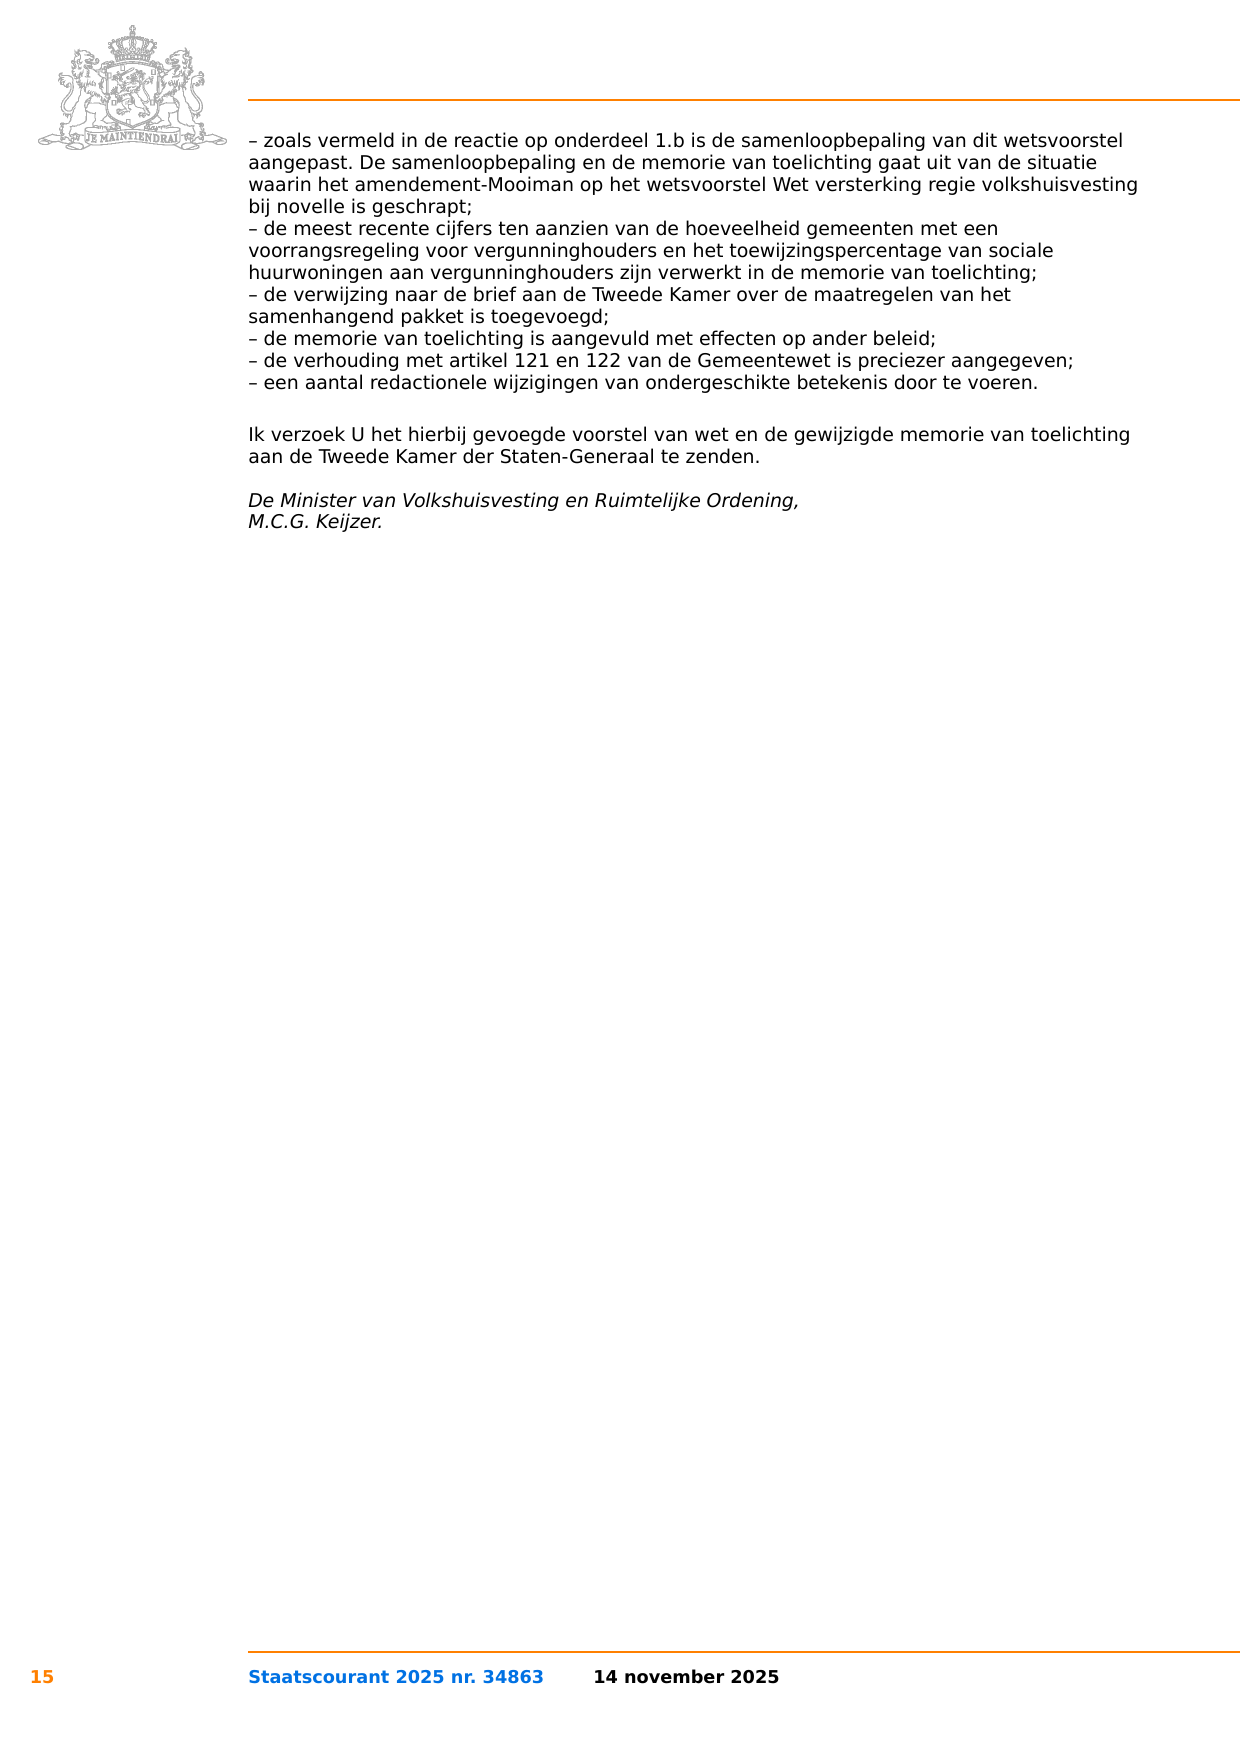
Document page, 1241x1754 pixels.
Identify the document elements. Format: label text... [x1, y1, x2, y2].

text – de verhouding met artikel 121 en 122 van de Gemeentewet is preciezer aangegeven; [248, 350, 1163, 372]
picture [38, 25, 227, 150]
text Ik verzoek U het hierbij gevoegde voorstel van wet en de gewijzigde memorie van toelichting aan de Tweede Kamer der Staten-Generaal te zenden. [248, 424, 1163, 468]
text – zoals vermeld in de reactie op onderdeel 1.b is de samenloopbepaling van dit wetsvoorstel aangepast. De samenloopbepaling en de memorie van toelichting gaat uit van de situatie waarin het amendement-Mooiman op het wetsvoorstel Wet versterking regie volkshuisvesting bij novelle is geschrapt; [248, 130, 1163, 218]
text – de meest recente cijfers ten aanzien van de hoeveelheid gemeenten met een voorrangsregeling voor vergunninghouders en het toewijzingspercentage van sociale huurwoningen aan vergunninghouders zijn verwerkt in de memorie van toelichting; [248, 218, 1163, 284]
text De Minister van Volkshuisvesting en Ruimtelijke Ordening, M.C.G. Keijzer. [248, 489, 1163, 533]
text – de verwijzing naar de brief aan de Tweede Kamer over de maatregelen van het samenhangend pakket is toegevoegd; [248, 284, 1163, 328]
text – een aantal redactionele wijzigingen van ondergeschikte betekenis door te voeren. [248, 372, 1163, 394]
text – de memorie van toelichting is aangevuld met effecten op ander beleid; [248, 328, 1163, 350]
